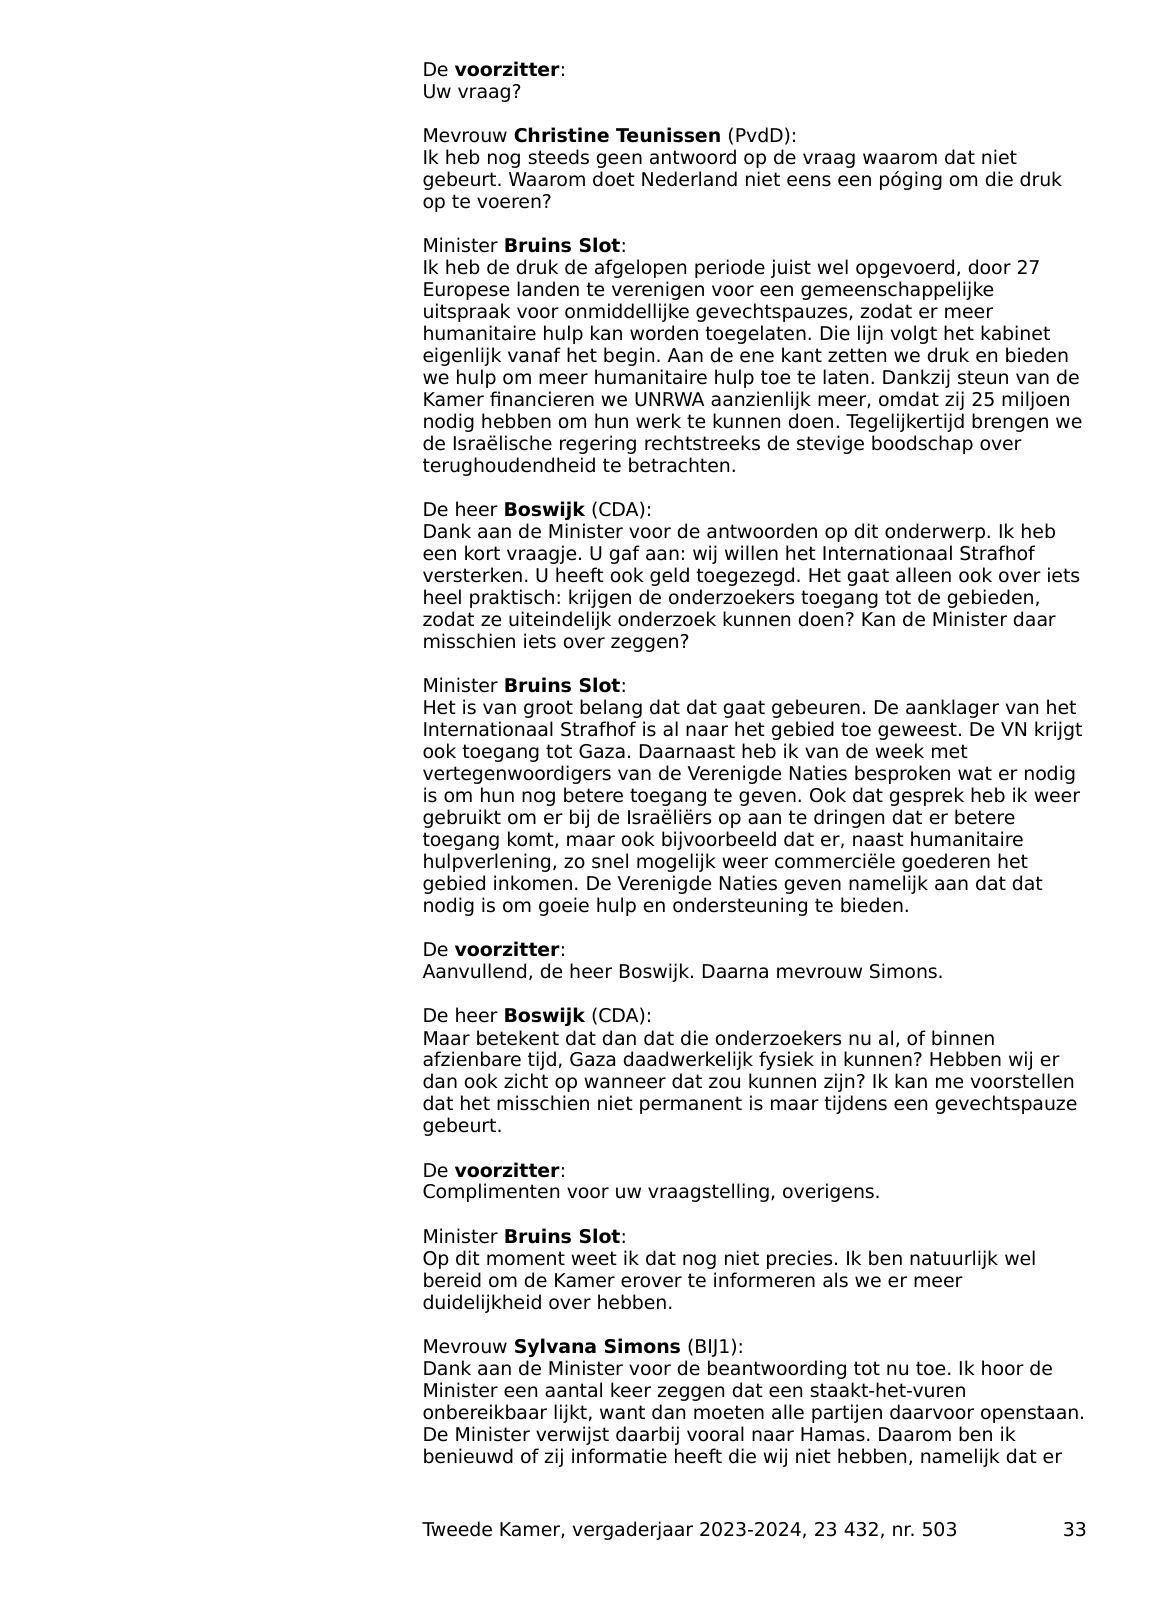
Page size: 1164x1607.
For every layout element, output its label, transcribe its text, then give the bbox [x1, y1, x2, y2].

text Ik heb de druk de afgelopen periode juist wel opgevoerd, door 27 Europese landen te verenigen voor een gemeenschappelijke uitspraak voor onmiddellijke gevechtspauzes, zodat er meer humanitaire hulp kan worden toegelaten. Die lijn volgt het kabinet eigenlijk vanaf het begin. Aan de ene kant zetten we druk en bieden we hulp om meer humanitaire hulp toe te laten. Dankzij steun van de Kamer financieren we UNRWA aanzienlijk meer, omdat zij 25 miljoen nodig hebben om hun werk te kunnen doen. Tegelijkertijd brengen we de Israëlische regering rechtstreeks de stevige boodschap over terughoudendheid te betrachten. [422, 257, 1087, 477]
text Mevrouw Christine Teunissen (PvdD): [422, 125, 1087, 147]
text De voorzitter: [422, 939, 1087, 961]
text Mevrouw Sylvana Simons (BIJ1): [422, 1336, 1087, 1358]
text De voorzitter: [422, 59, 1087, 81]
text Maar betekent dat dan dat die onderzoekers nu al, of binnen afzienbare tijd, Gaza daadwerkelijk fysiek in kunnen? Hebben wij er dan ook zicht op wanneer dat zou kunnen zijn? Ik kan me voorstellen dat het misschien niet permanent is maar tijdens een gevechtspauze gebeurt. [422, 1027, 1087, 1137]
text Op dit moment weet ik dat nog niet precies. Ik ben natuurlijk wel bereid om de Kamer erover te informeren als we er meer duidelijkheid over hebben. [422, 1248, 1087, 1313]
text De heer Boswijk (CDA): [422, 1005, 1087, 1027]
text Uw vraag? [422, 81, 1087, 103]
text De voorzitter: [422, 1159, 1087, 1181]
text Aanvullend, de heer Boswijk. Daarna mevrouw Simons. [422, 961, 1087, 983]
text Dank aan de Minister voor de beantwoording tot nu toe. Ik hoor de Minister een aantal keer zeggen dat een staakt-het-vuren onbereikbaar lijkt, want dan moeten alle partijen daarvoor openstaan. De Minister verwijst daarbij vooral naar Hamas. Daarom ben ik benieuwd of zij informatie heeft die wij niet hebben, namelijk dat er [422, 1358, 1087, 1468]
text De heer Boswijk (CDA): [422, 499, 1087, 521]
text Het is van groot belang dat dat gaat gebeuren. De aanklager van het Internationaal Strafhof is al naar het gebied toe geweest. De VN krijgt ook toegang tot Gaza. Daarnaast heb ik van de week met vertegenwoordigers van de Verenigde Naties besproken wat er nodig is om hun nog betere toegang te geven. Ook dat gesprek heb ik weer gebruikt om er bij de Israëliërs op aan te dringen dat er betere toegang komt, maar ook bijvoorbeeld dat er, naast humanitaire hulpverlening, zo snel mogelijk weer commerciële goederen het gebied inkomen. De Verenigde Naties geven namelijk aan dat dat nodig is om goeie hulp en ondersteuning te bieden. [422, 697, 1087, 917]
text Minister Bruins Slot: [422, 235, 1087, 257]
text Minister Bruins Slot: [422, 1226, 1087, 1248]
text Minister Bruins Slot: [422, 675, 1087, 697]
text Complimenten voor uw vraagstelling, overigens. [422, 1181, 1087, 1203]
text Dank aan de Minister voor de antwoorden op dit onderwerp. Ik heb een kort vraagje. U gaf aan: wij willen het Internationaal Strafhof versterken. U heeft ook geld toegezegd. Het gaat alleen ook over iets heel praktisch: krijgen de onderzoekers toegang tot de gebieden, zodat ze uiteindelijk onderzoek kunnen doen? Kan de Minister daar misschien iets over zeggen? [422, 521, 1087, 653]
text Ik heb nog steeds geen antwoord op de vraag waarom dat niet gebeurt. Waarom doet Nederland niet eens een póging om die druk op te voeren? [422, 147, 1087, 213]
